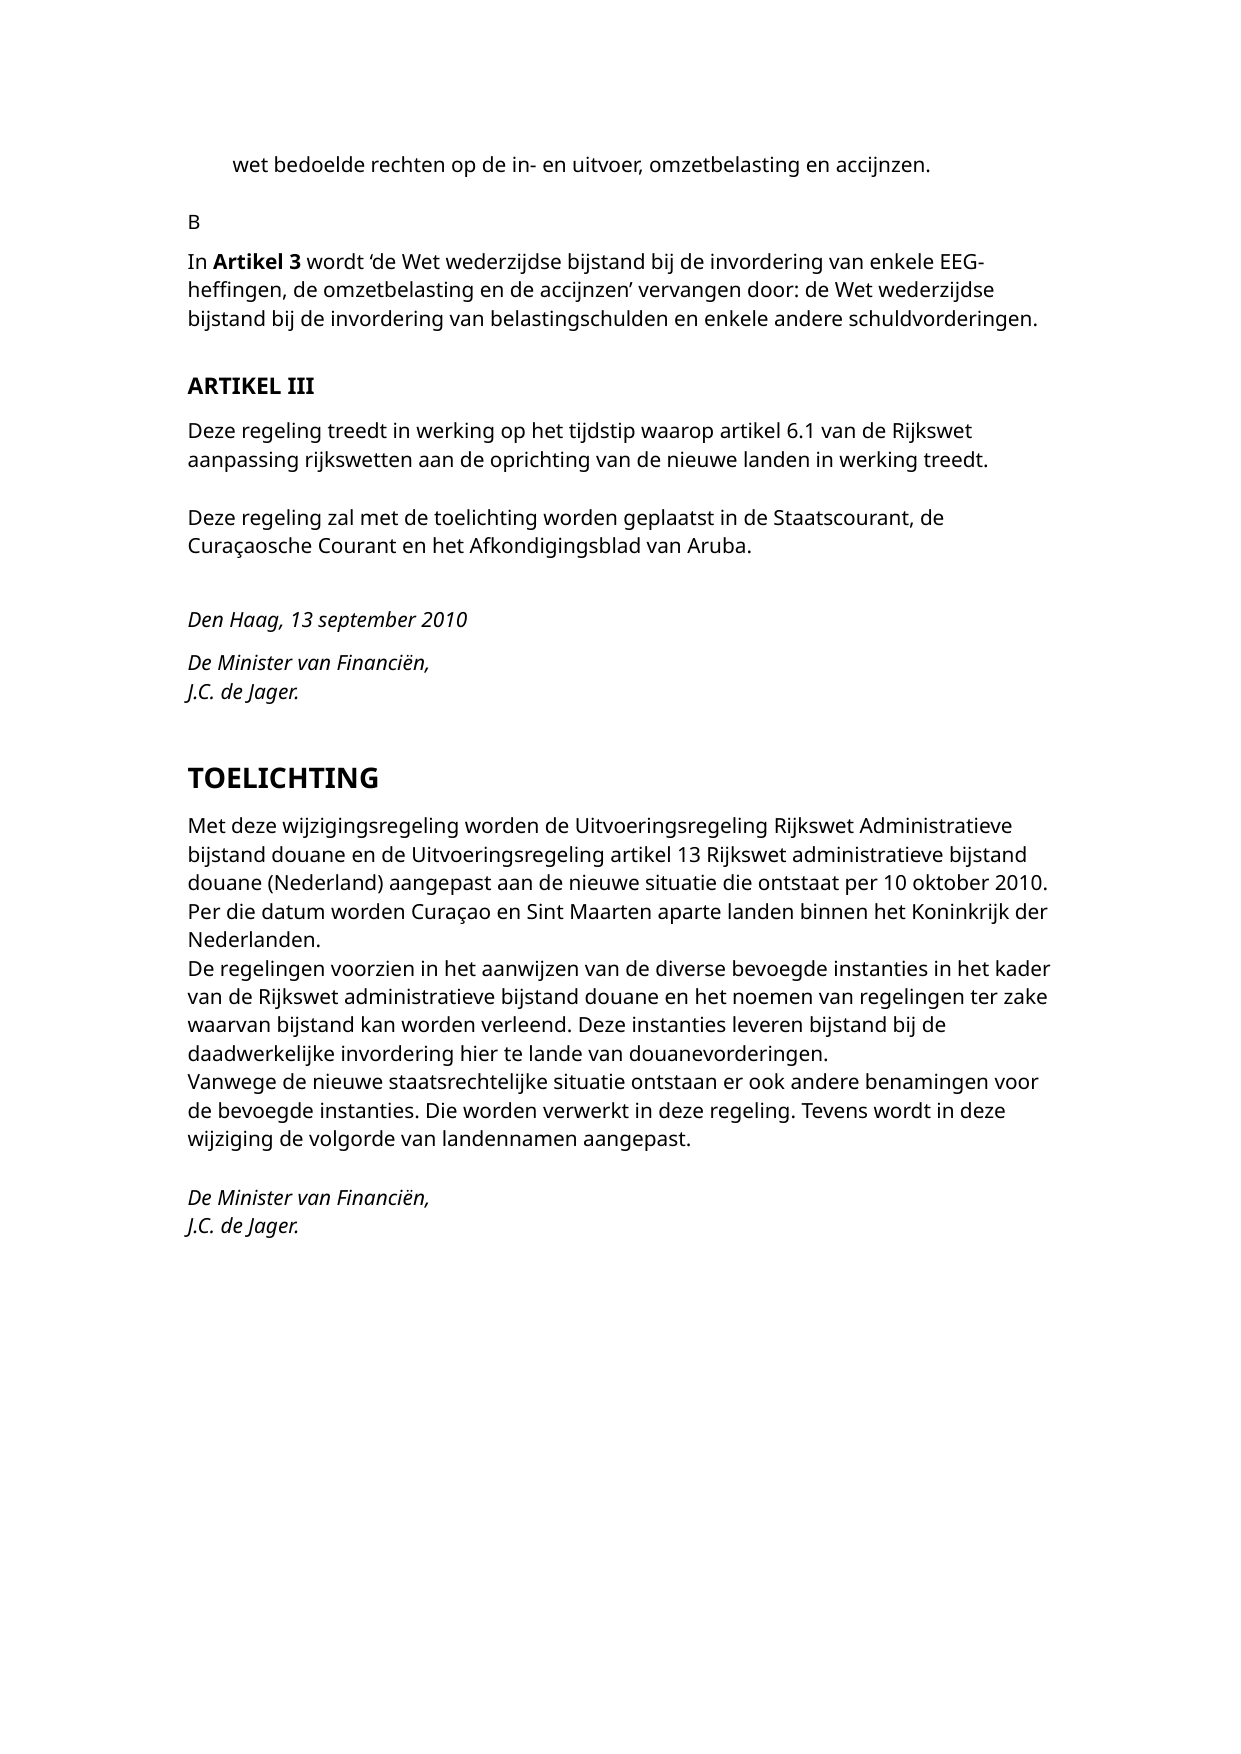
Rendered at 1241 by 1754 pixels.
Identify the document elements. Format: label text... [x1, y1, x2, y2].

text De Minister van Financiën, [187, 1183, 1053, 1211]
text In Artikel 3 wordt ‘de Wet wederzijdse bijstand bij de invordering van enkele EEG-heffingen, de omzetbelasting en de accijnzen’ vervangen door: de Wet wederzijdse bijstand bij de invordering van belastingschulden en enkele andere schuldvorderingen. [187, 247, 1053, 332]
text Den Haag, 13 september 2010 [187, 605, 1053, 633]
text Met deze wijzigingsregeling worden de Uitvoeringsregeling Rijkswet Administratieve bijstand douane en de Uitvoeringsregeling artikel 13 Rijkswet administratieve bijstand douane (Nederland) aangepast aan de nieuwe situatie die ontstaat per 10 oktober 2010. Per die datum worden Curaçao en Sint Maarten aparte landen binnen het Koninkrijk der Nederlanden. [187, 811, 1053, 954]
text J.C. de Jager. [187, 677, 1053, 705]
text Deze regeling zal met de toelichting worden geplaatst in de Staatscourant, de Curaçaosche Courant en het Afkondigingsblad van Aruba. [187, 503, 1053, 560]
text De Minister van Financiën, [187, 648, 1053, 677]
subtitle ARTIKEL III [187, 370, 1053, 401]
text wet bedoelde rechten op de in- en uitvoer, omzetbelasting en accijnzen. [232, 150, 1053, 178]
text J.C. de Jager. [187, 1211, 1053, 1239]
text De regelingen voorzien in het aanwijzen van de diverse bevoegde instanties in het kader van de Rijkswet administratieve bijstand douane en het noemen van regelingen ter zake waarvan bijstand kan worden verleend. Deze instanties leveren bijstand bij de daadwerkelijke invordering hier te lande van douanevorderingen. [187, 954, 1053, 1067]
subtitle TOELICHTING [187, 758, 1053, 796]
text Deze regeling treedt in werking op het tijdstip waarop artikel 6.1 van de Rijkswet aanpassing rijkswetten aan de oprichting van de nieuwe landen in werking treedt. [187, 416, 1053, 473]
text B [187, 208, 1053, 235]
text Vanwege de nieuwe staatsrechtelijke situatie ontstaan er ook andere benamingen voor de bevoegde instanties. Die worden verwerkt in deze regeling. Tevens wordt in deze wijziging de volgorde van landennamen aangepast. [187, 1067, 1053, 1153]
